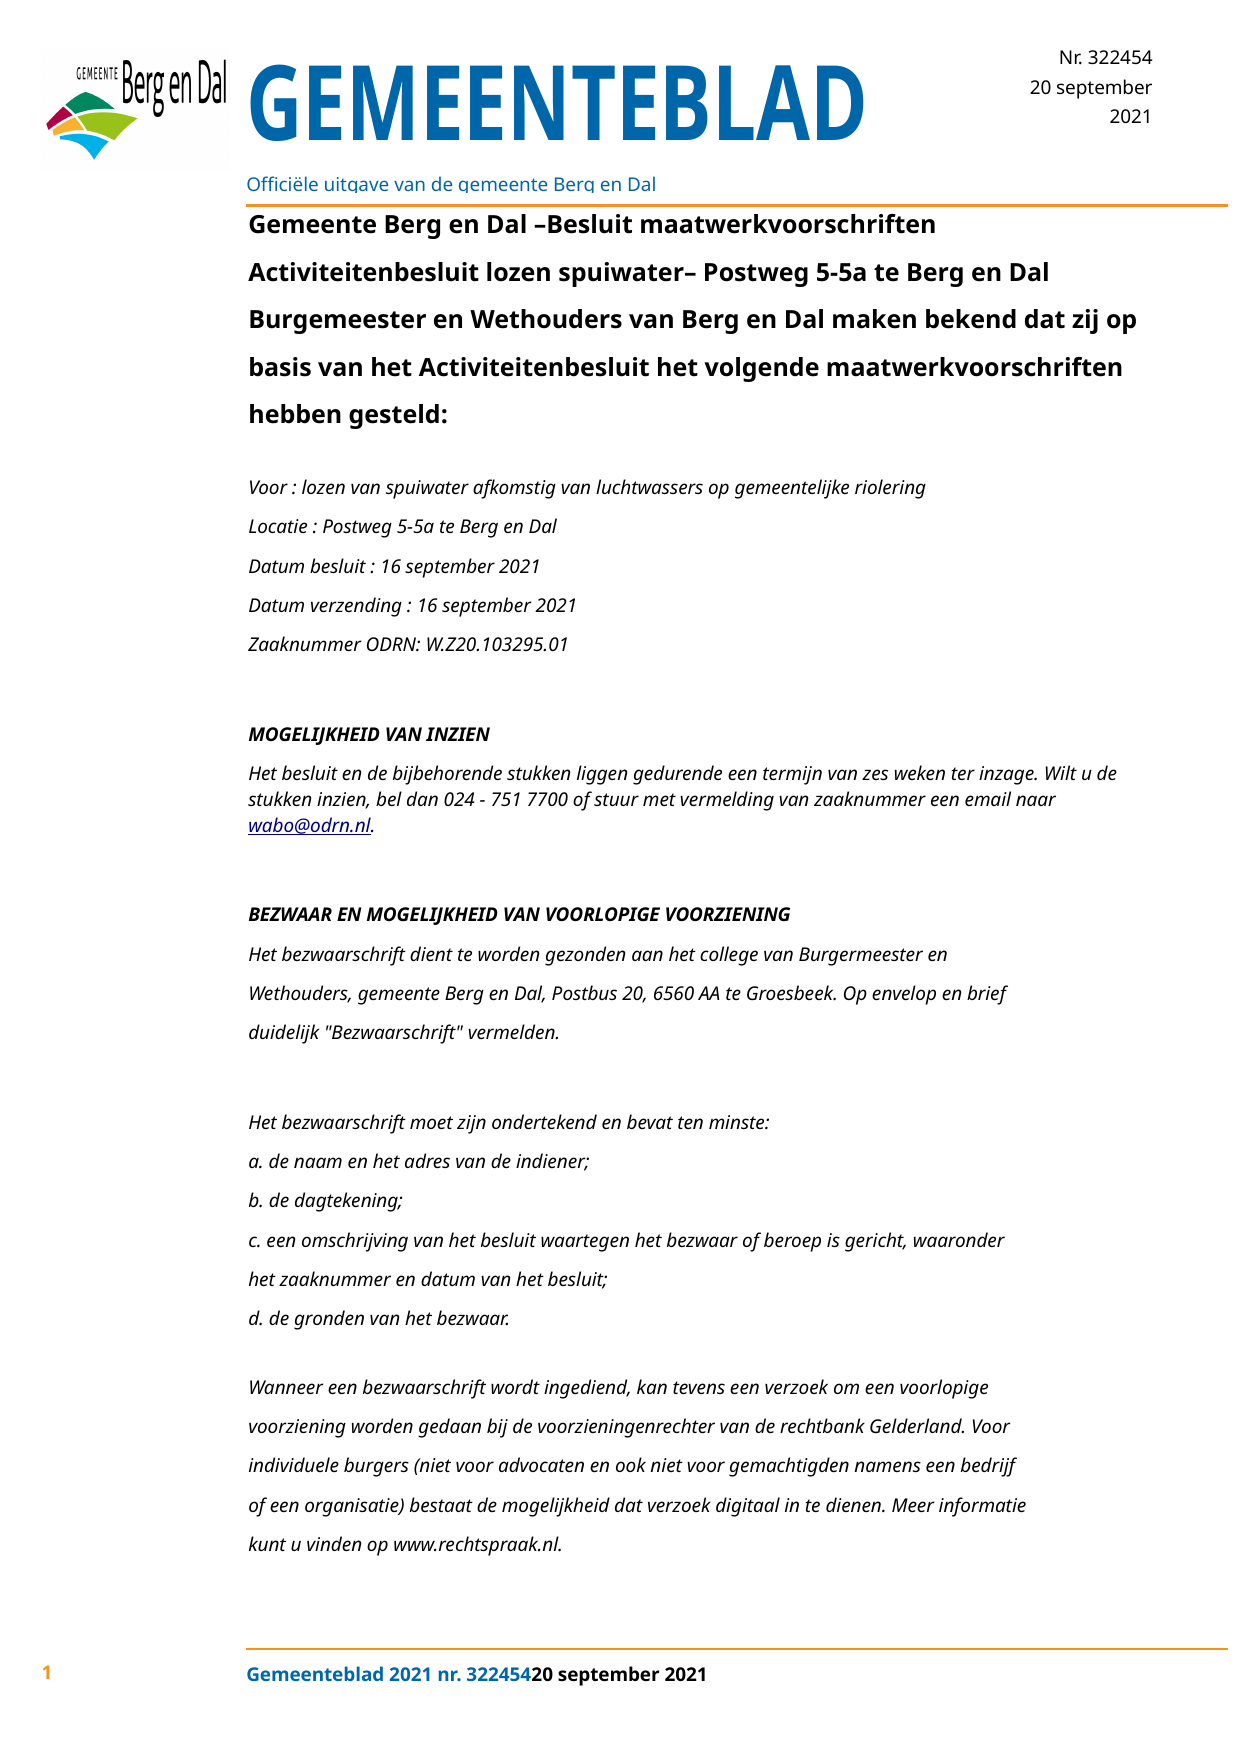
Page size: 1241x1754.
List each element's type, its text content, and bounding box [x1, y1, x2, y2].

text het zaaknummer en datum van het besluit; [248, 1266, 1152, 1292]
picture [41, 47, 231, 172]
text Gemeente Berg en Dal –Besluit maatwerkvoorschriften Activiteitenbesluit lozen spuiwater– Postweg 5-5a te Berg en Dal Burgemeester en Wethouders van Berg en Dal maken bekend dat zij op basis van het Activiteitenbesluit het volgende maatwerkvoorschriften hebben gesteld: [248, 207, 1152, 431]
text voorziening worden gedaan bij de voorzieningenrechter van de rechtbank Gelderland. Voor [248, 1413, 1152, 1439]
text Datum besluit : 16 september 2021 [248, 553, 1152, 578]
text individuele burgers (niet voor advocaten en ook niet voor gemachtigden namens een bedrijf [248, 1453, 1152, 1478]
text Wanneer een bezwaarschrift wordt ingediend, kan tevens een verzoek om een voorlopige [248, 1374, 1152, 1400]
text duidelijk "Bezwaarschrift" vermelden. [248, 1019, 1152, 1045]
text Het besluit en de bijbehorende stukken liggen gedurende een termijn van zes weken ter inzage. Wilt u de stukken inzien, bel dan 024 - 751 7700 of stuur met vermelding van zaaknummer een email naar wabo@odrn.nl. [248, 760, 1152, 837]
text kunt u vinden op www.rechtspraak.nl. [248, 1531, 1152, 1557]
text b. de dagtekening; [248, 1187, 1152, 1213]
text Datum verzending : 16 september 2021 [248, 592, 1152, 618]
text d. de gronden van het bezwaar. [248, 1305, 1152, 1331]
text Locatie : Postweg 5-5a te Berg en Dal [248, 513, 1152, 539]
text Wethouders, gemeente Berg en Dal, Postbus 20, 6560 AA te Groesbeek. Op envelop en brief [248, 980, 1152, 1006]
text MOGELIJKHEID VAN INZIEN [248, 721, 1152, 747]
text Voor : lozen van spuiwater afkomstig van luchtwassers op gemeentelijke riolering [248, 474, 1152, 500]
text c. een omschrijving van het besluit waartegen het bezwaar of beroep is gericht, waaronder [248, 1227, 1152, 1252]
text Zaaknummer ODRN: W.Z20.103295.01 [248, 631, 1152, 657]
text of een organisatie) bestaat de mogelijkheid dat verzoek digitaal in te dienen. Meer informatie [248, 1492, 1152, 1518]
text a. de naam en het adres van de indiener; [248, 1148, 1152, 1174]
text Het bezwaarschrift dient te worden gezonden aan het college van Burgermeester en [248, 941, 1152, 966]
text Het bezwaarschrift moet zijn ondertekend en bevat ten minste: [248, 1109, 1152, 1135]
text BEZWAAR EN MOGELIJKHEID VAN VOORLOPIGE VOORZIENING [248, 901, 1152, 927]
